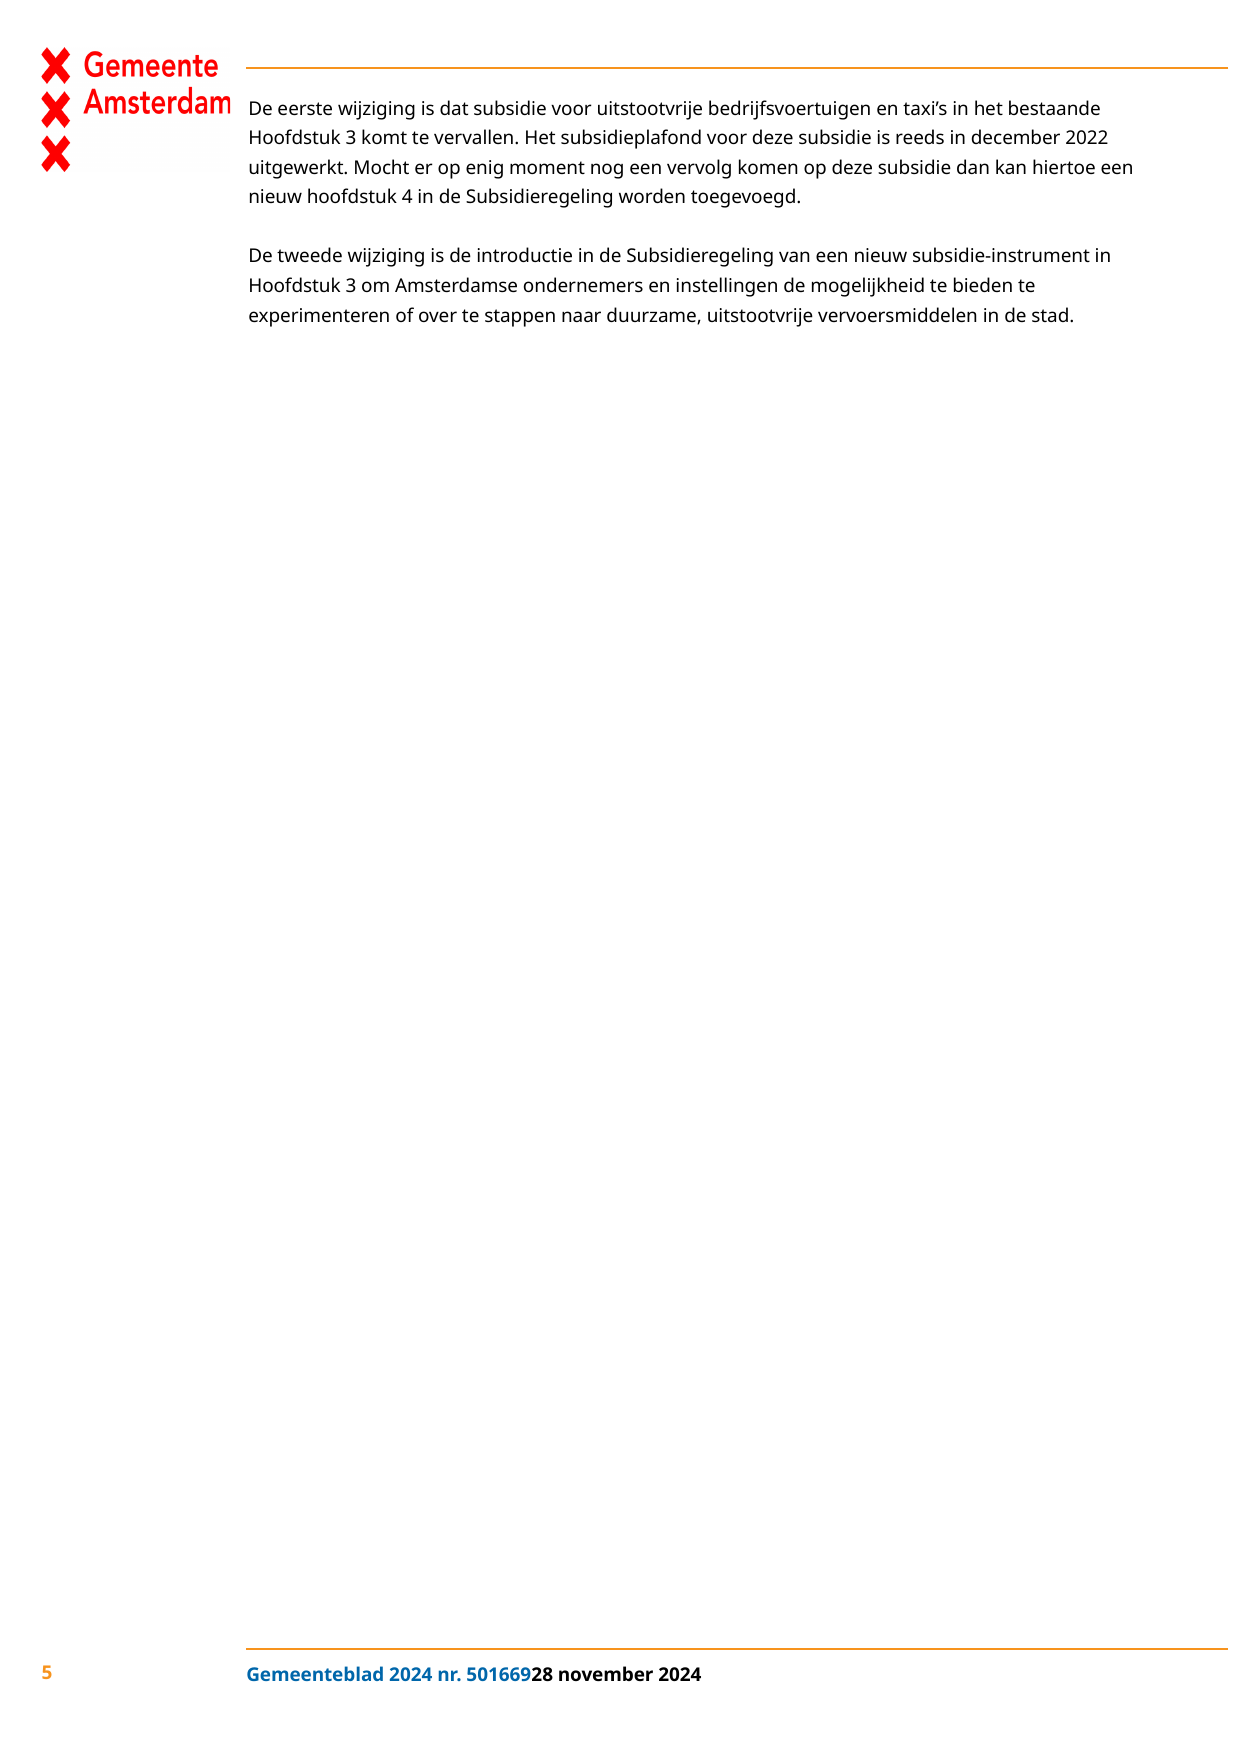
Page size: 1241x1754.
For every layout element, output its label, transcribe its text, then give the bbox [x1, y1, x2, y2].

text De eerste wijziging is dat subsidie voor uitstootvrije bedrijfsvoertuigen en taxi’s in het bestaande Hoofdstuk 3 komt te vervallen. Het subsidieplafond voor deze subsidie is reeds in december 2022 uitgewerkt. Mocht er op enig moment nog een vervolg komen op deze subsidie dan kan hiertoe een nieuw hoofdstuk 4 in de Subsidieregeling worden toegevoegd. [248, 95, 1152, 209]
picture [41, 47, 231, 172]
text De tweede wijziging is de introductie in de Subsidieregeling van een nieuw subsidie-instrument in Hoofdstuk 3 om Amsterdamse ondernemers en instellingen de mogelijkheid te bieden te experimenteren of over te stappen naar duurzame, uitstootvrije vervoersmiddelen in de stad. [248, 243, 1152, 328]
